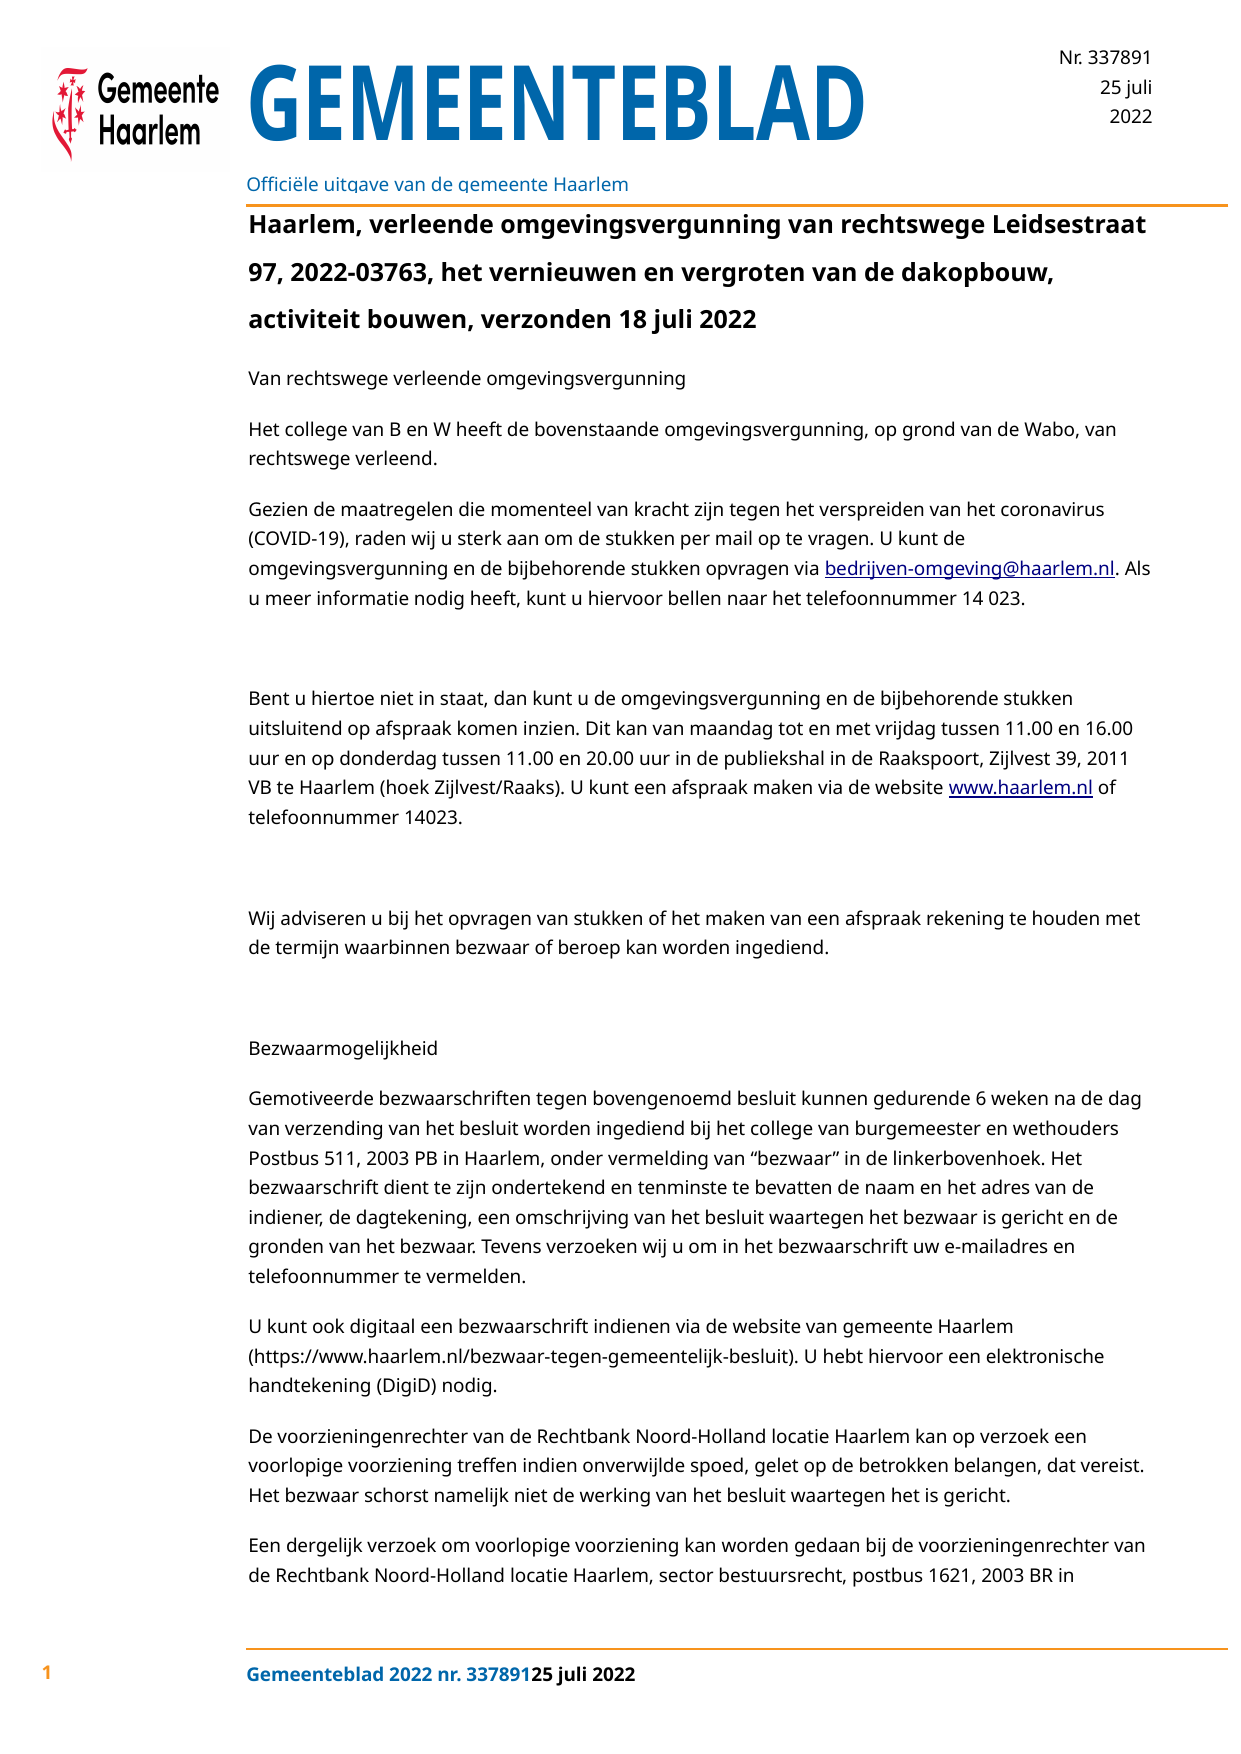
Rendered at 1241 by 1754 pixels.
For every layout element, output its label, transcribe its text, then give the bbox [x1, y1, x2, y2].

text Het college van B en W heeft de bovenstaande omgevingsvergunning, op grond van de Wabo, van rechtswege verleend. [248, 416, 1152, 471]
text Gezien de maatregelen die momenteel van kracht zijn tegen het verspreiden van het coronavirus (COVID-19), raden wij u sterk aan om de stukken per mail op te vragen. U kunt de omgevingsvergunning en de bijbehorende stukken opvragen via bedrijven-omgeving@haarlem.nl. Als u meer informatie nodig heeft, kunt u hiervoor bellen naar het telefoonnummer 14 023. [248, 496, 1152, 610]
text De voorzieningenrechter van de Rechtbank Noord-Holland locatie Haarlem kan op verzoek een voorlopige voorziening treffen indien onverwijlde spoed, gelet op de betrokken belangen, dat vereist. Het bezwaar schorst namelijk niet de werking van het besluit waartegen het is gericht. [248, 1423, 1152, 1508]
text Van rechtswege verleende omgevingsvergunning [248, 366, 1152, 391]
text U kunt ook digitaal een bezwaarschrift indienen via de website van gemeente Haarlem (https://www.haarlem.nl/bezwaar-tegen-gemeentelijk-besluit). U hebt hiervoor een elektronische handtekening (DigiD) nodig. [248, 1313, 1152, 1398]
text Gemotiveerde bezwaarschriften tegen bovengenoemd besluit kunnen gedurende 6 weken na de dag van verzending van het besluit worden ingediend bij het college van burgemeester en wethouders Postbus 511, 2003 PB in Haarlem, onder vermelding van “bezwaar” in de linkerbovenhoek. Het bezwaarschrift dient te zijn ondertekend en tenminste te bevatten de naam en het adres van de indiener, de dagtekening, een omschrijving van het besluit waartegen het bezwaar is gericht en de gronden van het bezwaar. Tevens verzoeken wij u om in het bezwaarschrift uw e-mailadres en telefoonnummer te vermelden. [248, 1086, 1152, 1289]
text Bent u hiertoe niet in staat, dan kunt u de omgevingsvergunning en de bijbehorende stukken uitsluitend op afspraak komen inzien. Dit kan van maandag tot en met vrijdag tussen 11.00 en 16.00 uur en op donderdag tussen 11.00 en 20.00 uur in de publiekshal in de Raakspoort, Zijlvest 39, 2011 VB te Haarlem (hoek Zijlvest/Raaks). U kunt een afspraak maken via de website www.haarlem.nl of telefoonnummer 14023. [248, 686, 1152, 829]
text Haarlem, verleende omgevingsvergunning van rechtswege Leidsestraat 97, 2022-03763, het vernieuwen en vergroten van de dakopbouw, activiteit bouwen, verzonden 18 juli 2022 [248, 207, 1152, 336]
picture [41, 47, 231, 172]
text Bezwaarmogelijkheid [248, 1035, 1152, 1061]
text Een dergelijk verzoek om voorlopige voorziening kan worden gedaan bij de voorzieningenrechter van de Rechtbank Noord-Holland locatie Haarlem, sector bestuursrecht, postbus 1621, 2003 BR in [248, 1533, 1152, 1588]
text Wij adviseren u bij het opvragen van stukken of het maken van een afspraak rekening te houden met de termijn waarbinnen bezwaar of beroep kan worden ingediend. [248, 905, 1152, 960]
